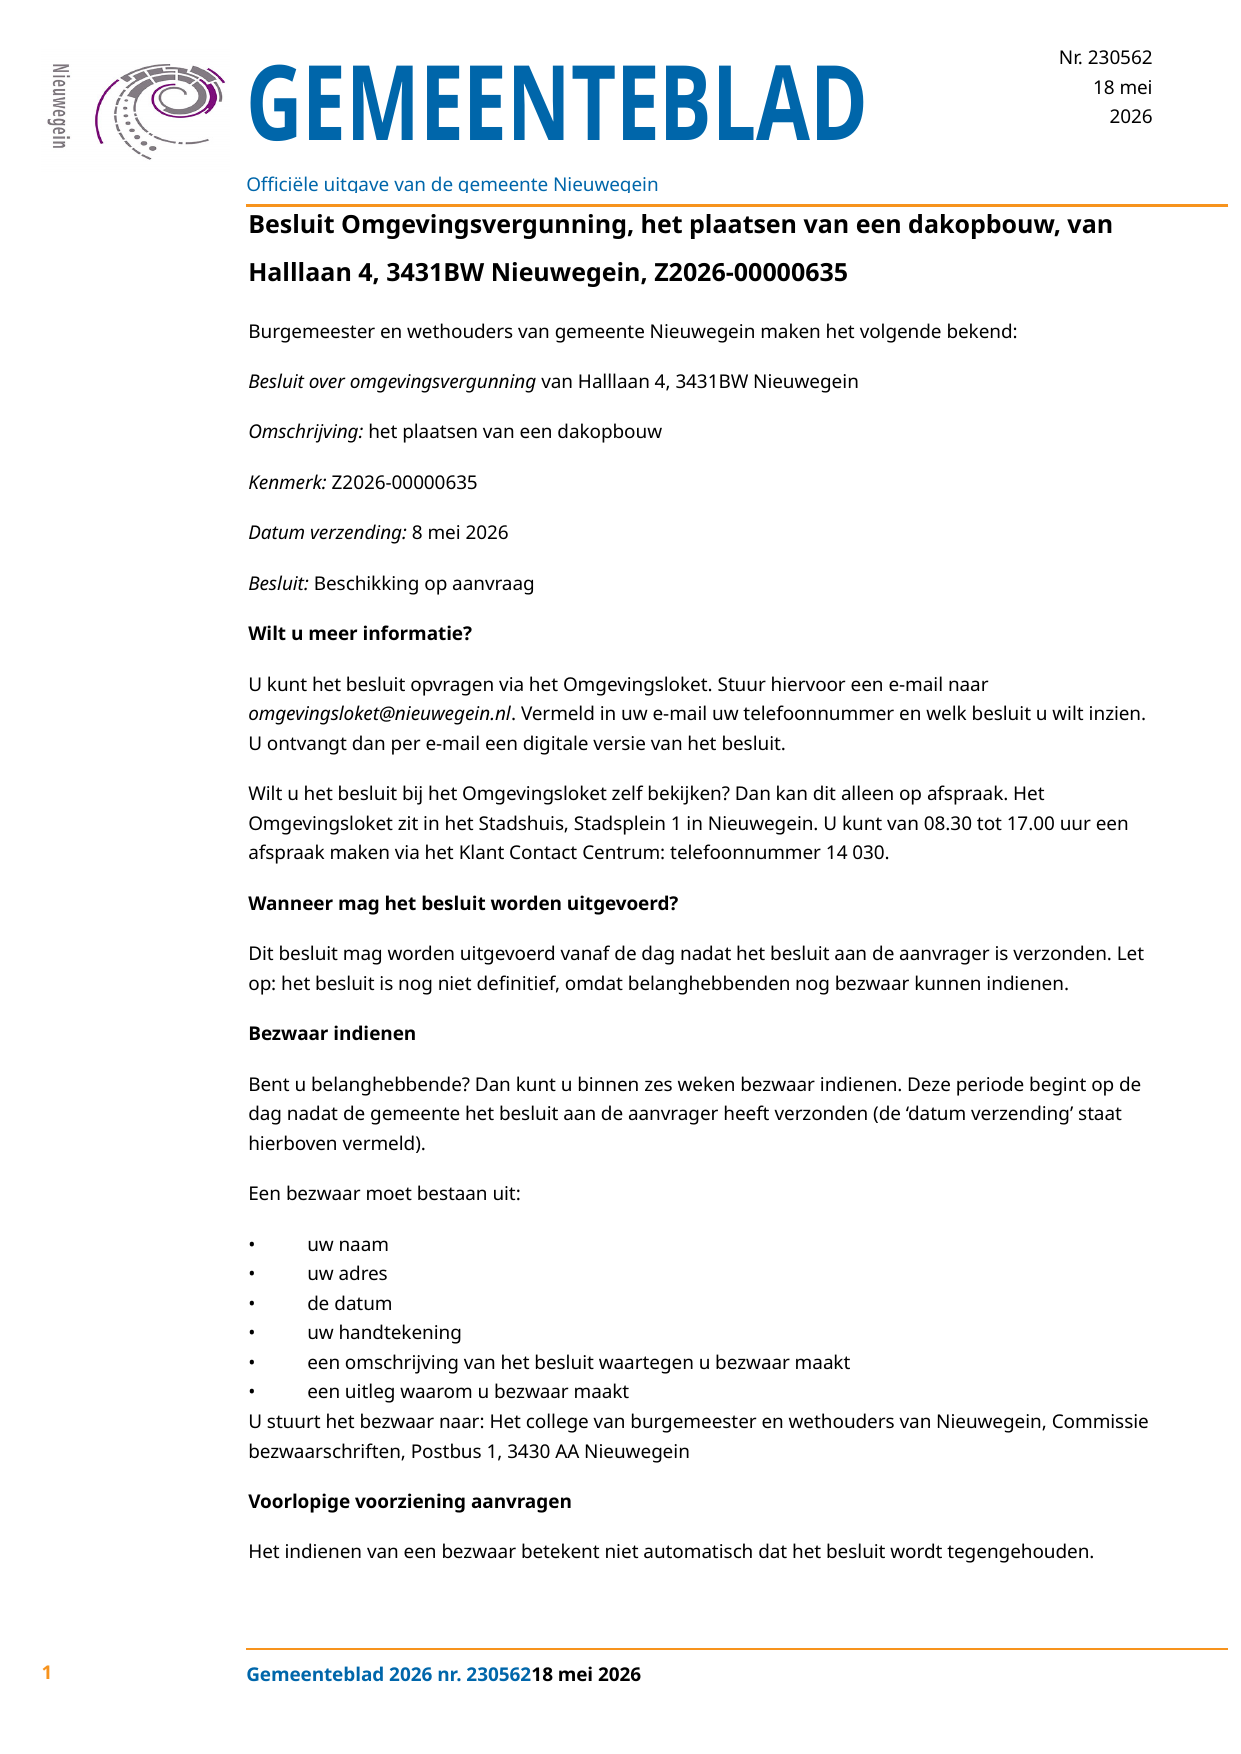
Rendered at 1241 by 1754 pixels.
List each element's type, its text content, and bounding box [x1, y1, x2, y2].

text Het indienen van een bezwaar betekent niet automatisch dat het besluit wordt tegengehouden. [248, 1539, 1152, 1564]
picture [41, 47, 231, 172]
text Kenmerk: Z2026-00000635 [248, 469, 1152, 495]
text Burgemeester en wethouders van gemeente Nieuwegein maken het volgende bekend: [248, 318, 1152, 344]
text Wilt u meer informatie? [248, 620, 1152, 646]
text Bezwaar indienen [248, 1020, 1152, 1046]
text U stuurt het bezwaar naar: Het college van burgemeester en wethouders van Nieuwegein, Commissie bezwaarschriften, Postbus 1, 3430 AA Nieuwegein [248, 1408, 1152, 1464]
text Wilt u het besluit bij het Omgevingsloket zelf bekijken? Dan kan dit alleen op afspraak. Het Omgevingsloket zit in het Stadshuis, Stadsplein 1 in Nieuwegein. U kunt van 08.30 tot 17.00 uur een afspraak maken via het Klant Contact Centrum: telefoonnummer 14 030. [248, 780, 1152, 865]
list uw adres [248, 1260, 1152, 1286]
list een omschrijving van het besluit waartegen u bezwaar maakt [248, 1349, 1152, 1375]
list uw naam [248, 1231, 1152, 1257]
text Besluit Omgevingsvergunning, het plaatsen van een dakopbouw, van Halllaan 4, 3431BW Nieuwegein, Z2026-00000635 [248, 207, 1152, 288]
list de datum [248, 1290, 1152, 1316]
text Besluit over omgevingsvergunning van Halllaan 4, 3431BW Nieuwegein [248, 368, 1152, 394]
text Omschrijving: het plaatsen van een dakopbouw [248, 419, 1152, 444]
text Dit besluit mag worden uitgevoerd vanaf de dag nadat het besluit aan de aanvrager is verzonden. Let op: het besluit is nog niet definitief, omdat belanghebbenden nog bezwaar kunnen indienen. [248, 940, 1152, 996]
list een uitleg waarom u bezwaar maakt [248, 1379, 1152, 1404]
text Wanneer mag het besluit worden uitgevoerd? [248, 890, 1152, 916]
text Datum verzending: 8 mei 2026 [248, 519, 1152, 545]
text Voorlopige voorziening aanvragen [248, 1488, 1152, 1514]
text Een bezwaar moet bestaan uit: [248, 1180, 1152, 1206]
list uw handtekening [248, 1319, 1152, 1345]
text U kunt het besluit opvragen via het Omgevingsloket. Stuur hiervoor een e-mail naar omgevingsloket@nieuwegein.nl. Vermeld in uw e-mail uw telefoonnummer en welk besluit u wilt inzien. U ontvangt dan per e-mail een digitale versie van het besluit. [248, 671, 1152, 756]
text Besluit: Beschikking op aanvraag [248, 570, 1152, 596]
text Bent u belanghebbende? Dan kunt u binnen zes weken bezwaar indienen. Deze periode begint op de dag nadat de gemeente het besluit aan de aanvrager heeft verzonden (de ‘datum verzending’ staat hierboven vermeld). [248, 1071, 1152, 1156]
